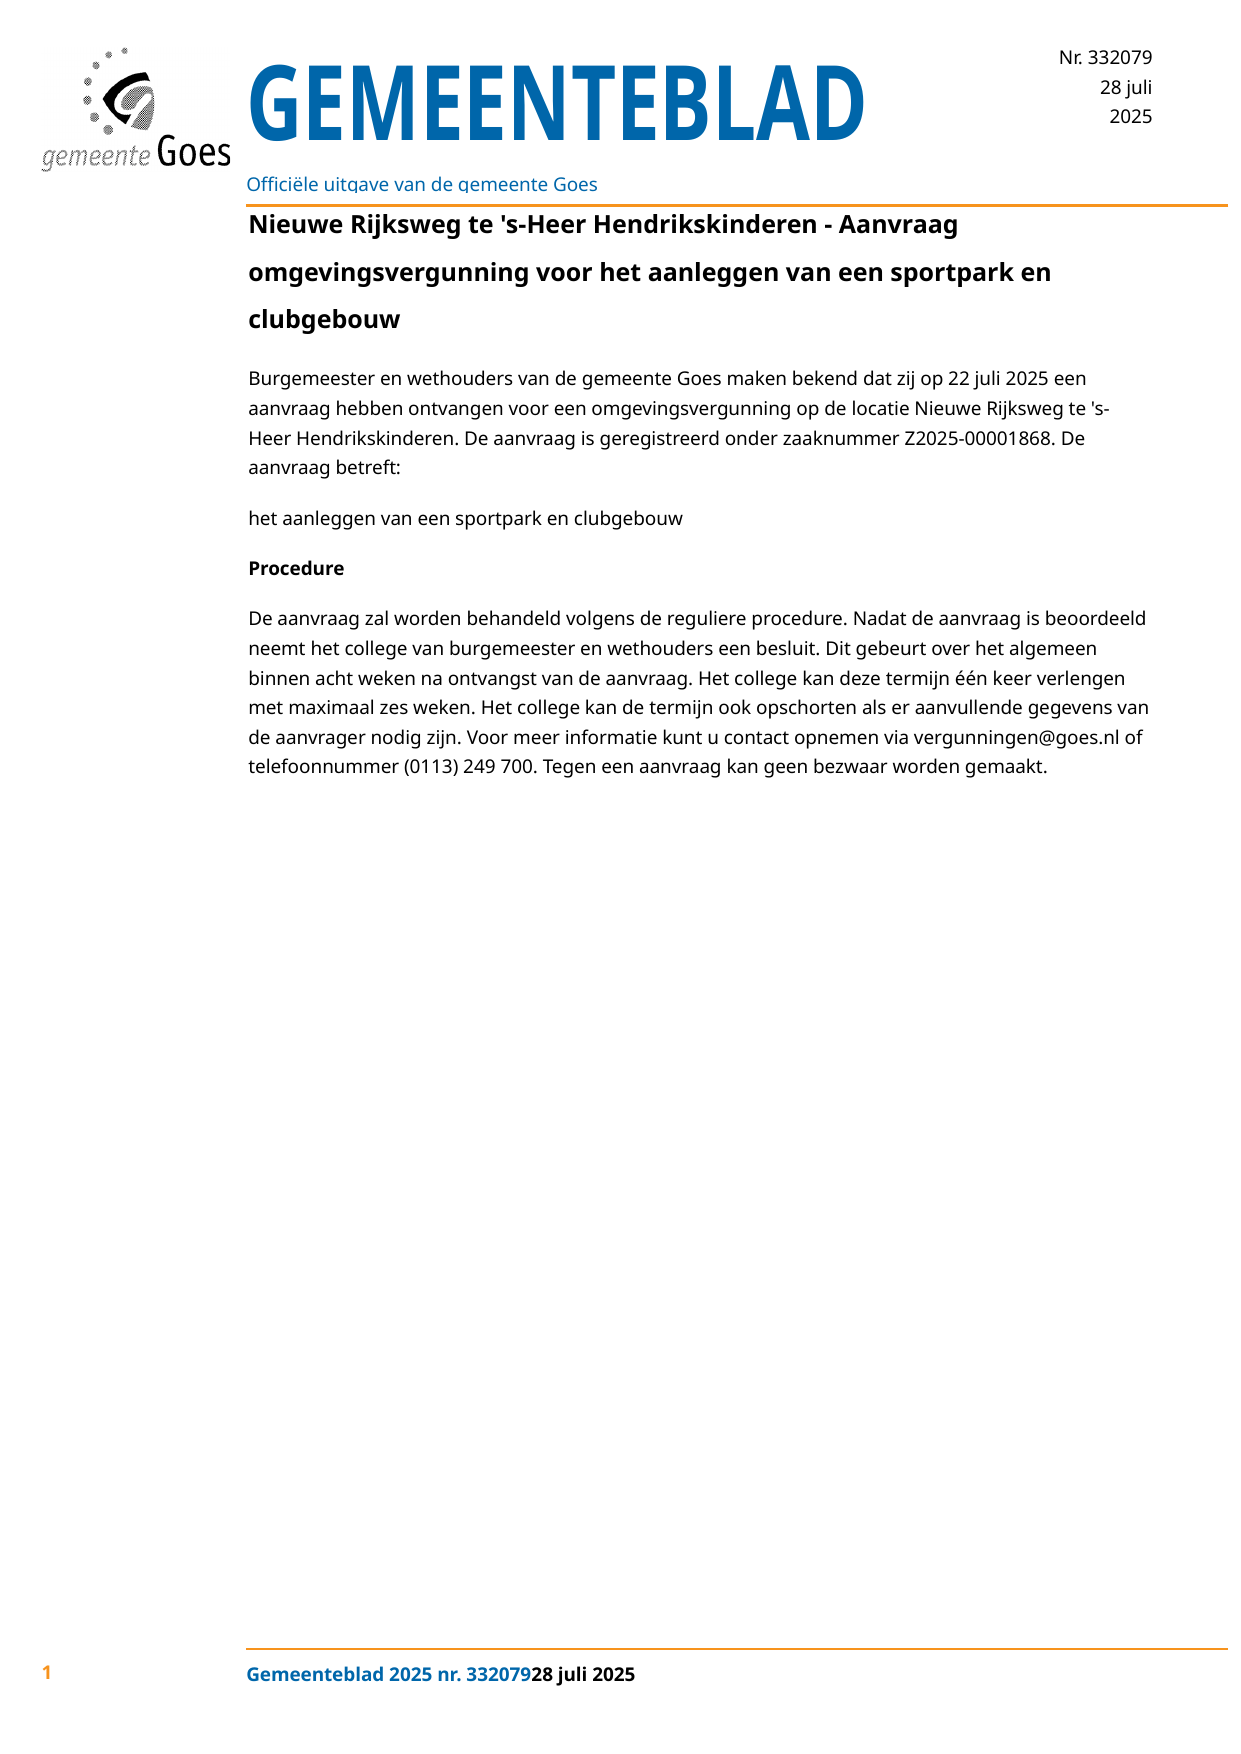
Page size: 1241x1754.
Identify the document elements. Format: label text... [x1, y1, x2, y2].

text Burgemeester en wethouders van de gemeente Goes maken bekend dat zij op 22 juli 2025 een aanvraag hebben ontvangen voor een omgevingsvergunning op de locatie Nieuwe Rijksweg te 's-Heer Hendrikskinderen. De aanvraag is geregistreerd onder zaaknummer Z2025-00001868. De aanvraag betreft: [248, 366, 1152, 480]
text De aanvraag zal worden behandeld volgens de reguliere procedure. Nadat de aanvraag is beoordeeld neemt het college van burgemeester en wethouders een besluit. Dit gebeurt over het algemeen binnen acht weken na ontvangst van de aanvraag. Het college kan deze termijn één keer verlengen met maximaal zes weken. Het college kan de termijn ook opschorten als er aanvullende gegevens van de aanvrager nodig zijn. Voor meer informatie kunt u contact opnemen via vergunningen@goes.nl of telefoonnummer (0113) 249 700. Tegen een aanvraag kan geen bezwaar worden gemaakt. [248, 606, 1152, 779]
text Procedure [248, 555, 1152, 581]
picture [41, 47, 231, 172]
text het aanleggen van een sportpark en clubgebouw [248, 505, 1152, 530]
text Nieuwe Rijksweg te 's-Heer Hendrikskinderen - Aanvraag omgevingsvergunning voor het aanleggen van een sportpark en clubgebouw [248, 207, 1152, 336]
